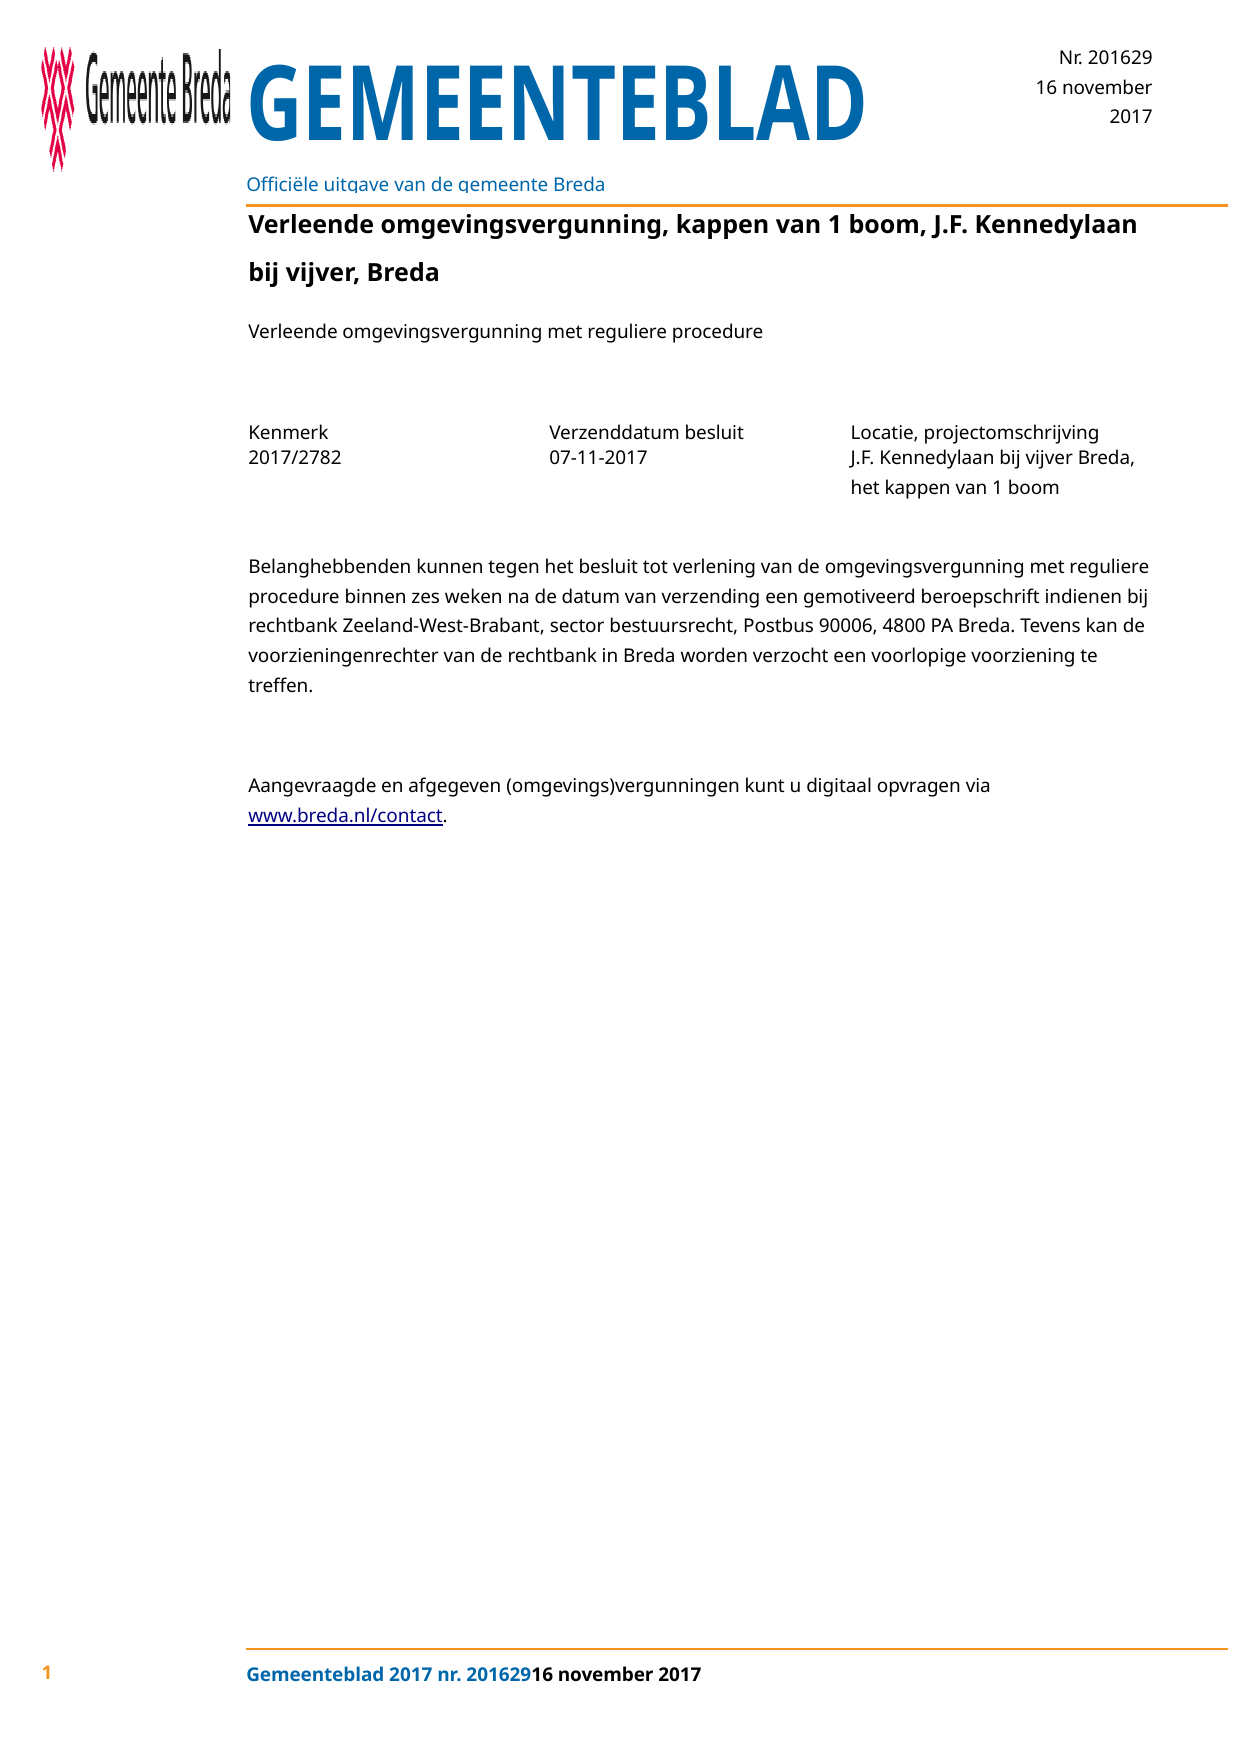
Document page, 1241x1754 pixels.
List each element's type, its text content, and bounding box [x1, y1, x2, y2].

table_cell J.F. Kennedylaan bij vijver Breda, het kappen van 1 boom [850, 445, 1152, 500]
text Belanghebbenden kunnen tegen het besluit tot verlening van de omgevingsvergunning met reguliere procedure binnen zes weken na de datum van verzending een gemotiveerd beroepschrift indienen bij rechtbank Zeeland-West-Brabant, sector bestuursrecht, Postbus 90006, 4800 PA Breda. Tevens kan de voorzieningenrechter van de rechtbank in Breda worden verzocht een voorlopige voorziening te treffen. [248, 553, 1152, 698]
table_cell 2017/2782 [248, 445, 549, 500]
table_header Verzenddatum besluit [549, 419, 850, 444]
text Aangevraagde en afgegeven (omgevings)vergunningen kunt u digitaal opvragen via www.breda.nl/contact. [248, 773, 1152, 828]
table_header Kenmerk [248, 419, 549, 444]
table_header Locatie, projectomschrijving [850, 419, 1152, 444]
text Verleende omgevingsvergunning met reguliere procedure [248, 318, 1152, 344]
picture [41, 47, 231, 172]
text Verleende omgevingsvergunning, kappen van 1 boom, J.F. Kennedylaan bij vijver, Breda [248, 207, 1152, 288]
table_cell 07-11-2017 [549, 445, 850, 500]
